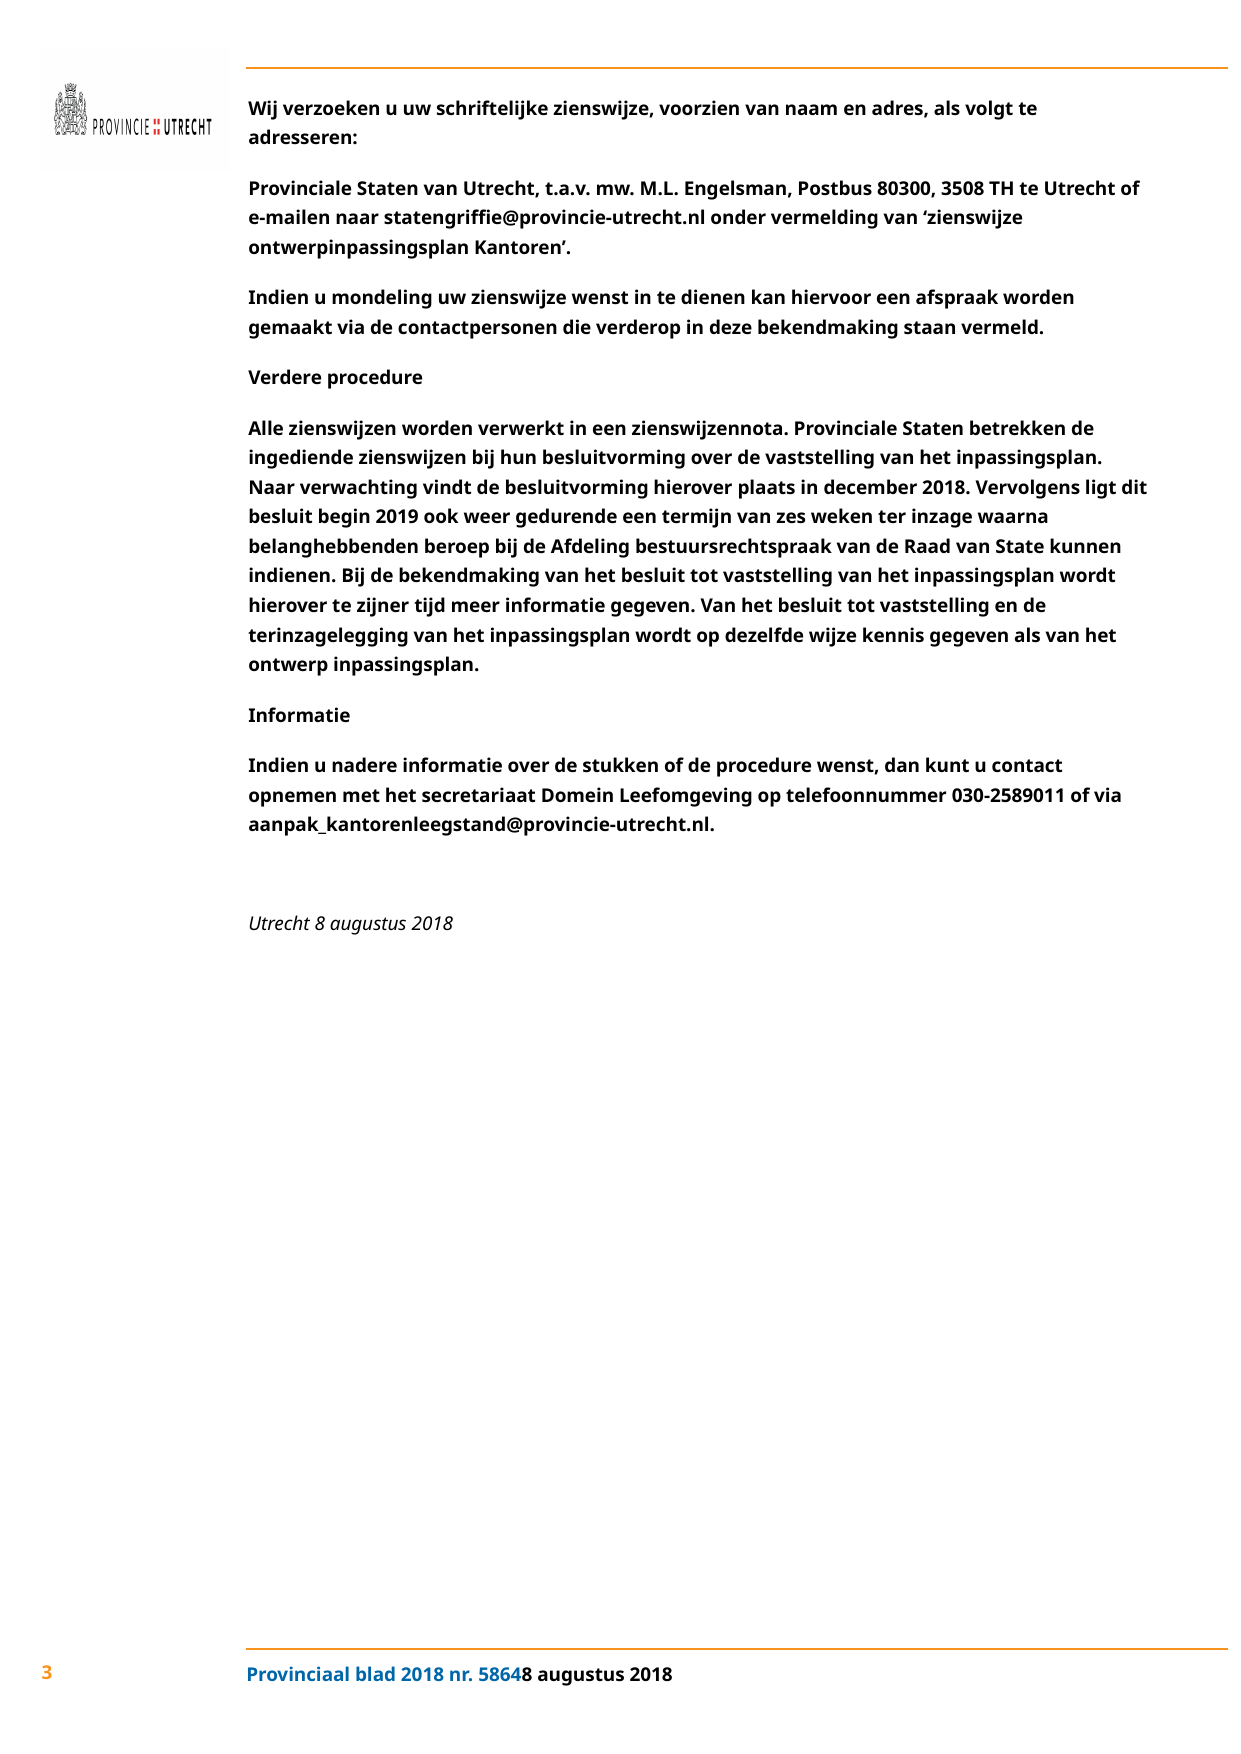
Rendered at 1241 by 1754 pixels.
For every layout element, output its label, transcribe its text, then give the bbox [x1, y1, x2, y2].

text Informatie [248, 702, 1152, 728]
picture [41, 47, 231, 172]
text Provinciale Staten van Utrecht, t.a.v. mw. M.L. Engelsman, Postbus 80300, 3508 TH te Utrecht of e-mailen naar statengriffie@provincie-utrecht.nl onder vermelding van ‘zienswijze ontwerpinpassingsplan Kantoren’. [248, 175, 1152, 260]
text Indien u mondeling uw zienswijze wenst in te dienen kan hiervoor een afspraak worden gemaakt via de contactpersonen die verderop in deze bekendmaking staan vermeld. [248, 284, 1152, 340]
text Alle zienswijzen worden verwerkt in een zienswijzennota. Provinciale Staten betrekken de ingediende zienswijzen bij hun besluitvorming over de vaststelling van het inpassingsplan. Naar verwachting vindt de besluitvorming hierover plaats in december 2018. Vervolgens ligt dit besluit begin 2019 ook weer gedurende een termijn van zes weken ter inzage waarna belanghebbenden beroep bij de Afdeling bestuursrechtspraak van de Raad van State kunnen indienen. Bij de bekendmaking van het besluit tot vaststelling van het inpassingsplan wordt hierover te zijner tijd meer informatie gegeven. Van het besluit tot vaststelling en de terinzagelegging van het inpassingsplan wordt op dezelfde wijze kennis gegeven als van het ontwerp inpassingsplan. [248, 415, 1152, 677]
text Verdere procedure [248, 364, 1152, 390]
text Utrecht 8 augustus 2018 [248, 910, 1152, 935]
text Indien u nadere informatie over de stukken of de procedure wenst, dan kunt u contact opnemen met het secretariaat Domein Leefomgeving op telefoonnummer 030-2589011 of via aanpak_kantorenleegstand@provincie-utrecht.nl. [248, 752, 1152, 837]
text Wij verzoeken u uw schriftelijke zienswijze, voorzien van naam en adres, als volgt te adresseren: [248, 95, 1152, 150]
